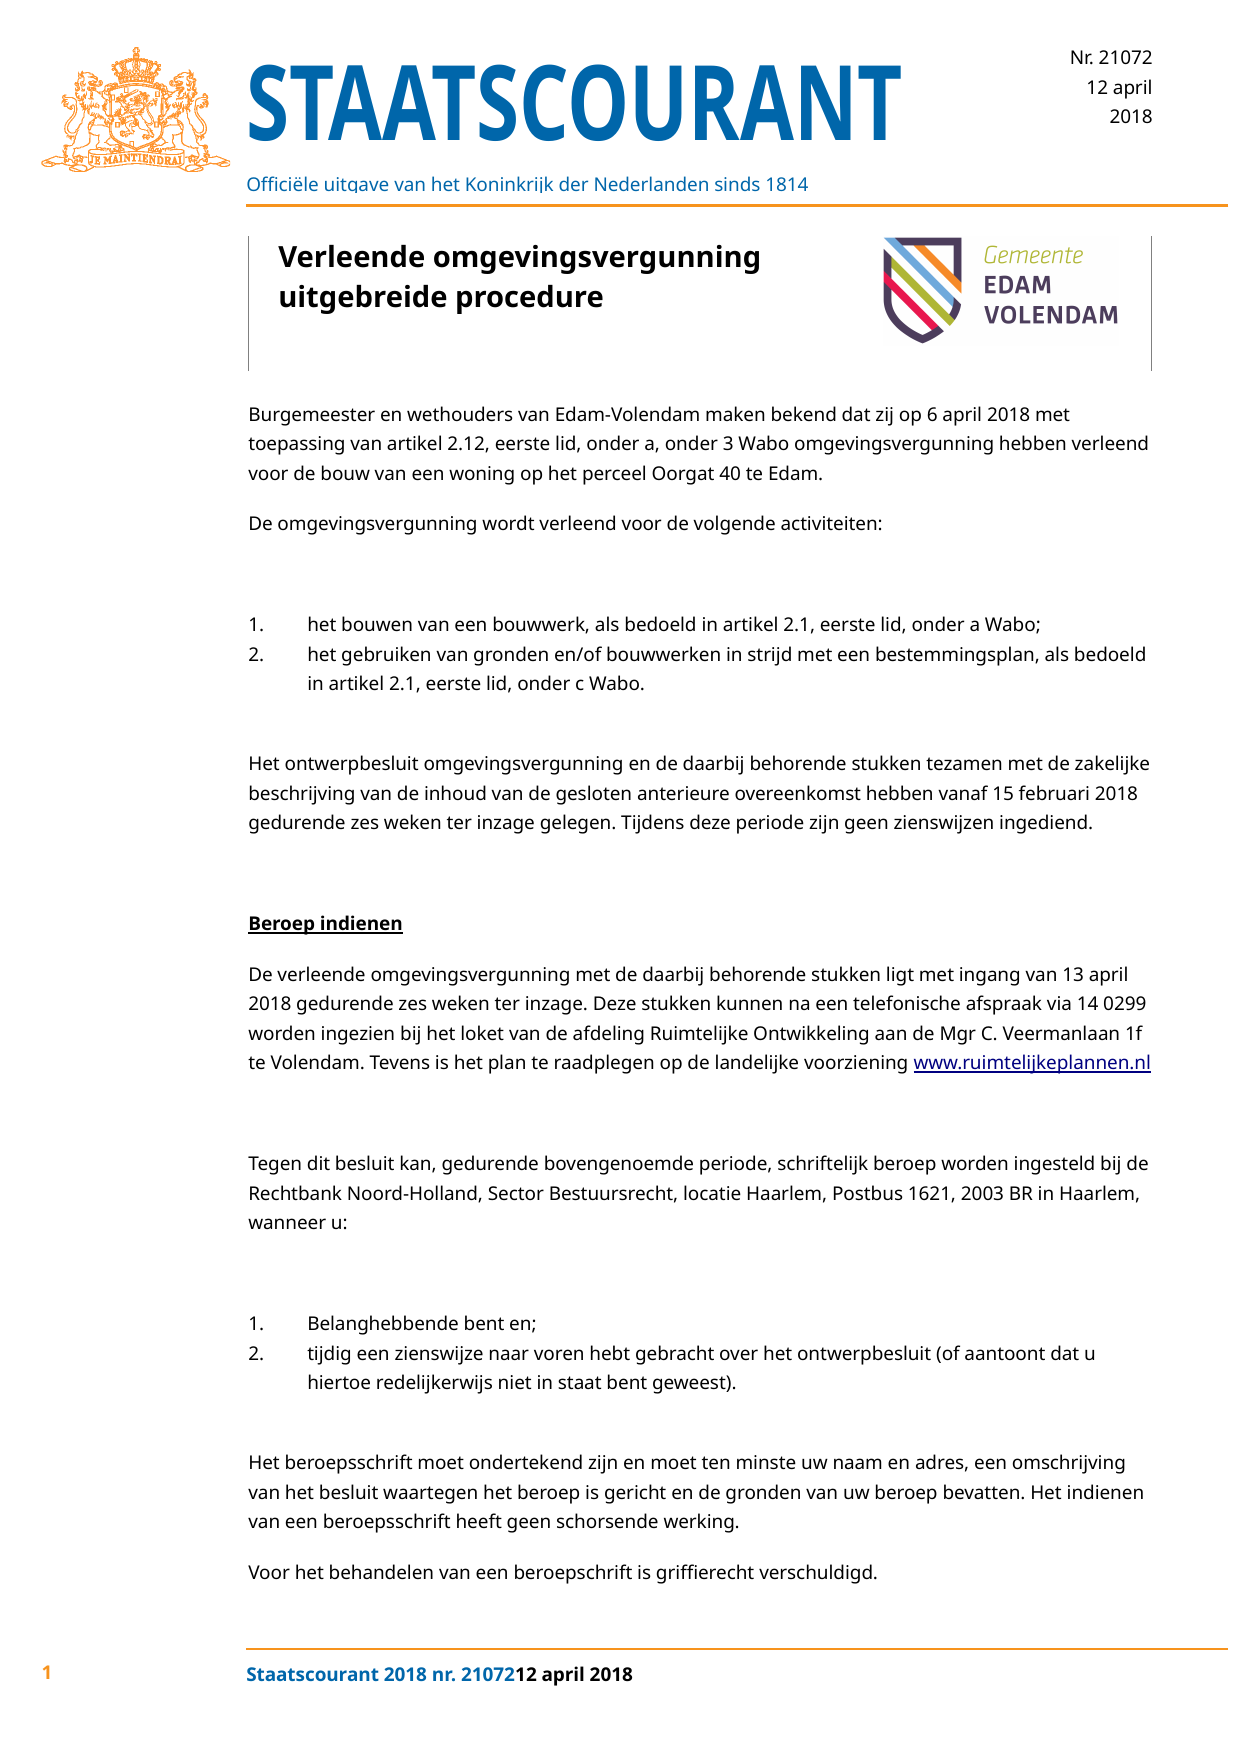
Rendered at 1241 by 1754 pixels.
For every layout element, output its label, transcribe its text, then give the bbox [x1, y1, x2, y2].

list Belanghebbende bent en; [248, 1310, 1152, 1336]
picture [41, 47, 231, 172]
list het gebruiken van gronden en/of bouwwerken in strijd met een bestemmingsplan, als bedoeld in artikel 2.1, eerste lid, onder c Wabo. [248, 641, 1152, 696]
text Het beroepsschrift moet ondertekend zijn en moet ten minste uw naam en adres, een omschrijving van het besluit waartegen het beroep is gericht en de gronden van uw beroep bevatten. Het indienen van een beroepsschrift heeft geen schorsende werking. [248, 1449, 1152, 1534]
table_header [850, 236, 1151, 371]
list het bouwen van een bouwwerk, als bedoeld in artikel 2.1, eerste lid, onder a Wabo; [248, 611, 1152, 637]
picture [882, 236, 1119, 346]
text De verleende omgevingsvergunning met de daarbij behorende stukken ligt met ingang van 13 april 2018 gedurende zes weken ter inzage. Deze stukken kunnen na een telefonische afspraak via 14 0299 worden ingezien bij het loket van de afdeling Ruimtelijke Ontwikkeling aan de Mgr C. Veermanlaan 1f te Volendam. Tevens is het plan te raadplegen op de landelijke voorziening www.ruimtelijkeplannen.nl [248, 961, 1152, 1075]
text Het ontwerpbesluit omgevingsvergunning en de daarbij behorende stukken tezamen met de zakelijke beschrijving van de inhoud van de gesloten anterieure overeenkomst hebben vanaf 15 februari 2018 gedurende zes weken ter inzage gelegen. Tijdens deze periode zijn geen zienswijzen ingediend. [248, 750, 1152, 835]
text De omgevingsvergunning wordt verleend voor de volgende activiteiten: [248, 510, 1152, 536]
text Burgemeester en wethouders van Edam-Volendam maken bekend dat zij op 6 april 2018 met toepassing van artikel 2.12, eerste lid, onder a, onder 3 Wabo omgevingsvergunning hebben verleend voor de bouw van een woning op het perceel Oorgat 40 te Edam. [248, 401, 1152, 486]
table_header Verleende omgevingsvergunning uitgebreide procedure [249, 236, 850, 371]
text Tegen dit besluit kan, gedurende bovengenoemde periode, schriftelijk beroep worden ingesteld bij de Rechtbank Noord-Holland, Sector Bestuursrecht, locatie Haarlem, Postbus 1621, 2003 BR in Haarlem, wanneer u: [248, 1150, 1152, 1235]
text Beroep indienen [248, 910, 1152, 936]
text Voor het behandelen van een beroepschrift is griffierecht verschuldigd. [248, 1559, 1152, 1585]
list tijdig een zienswijze naar voren hebt gebracht over het ontwerpbesluit (of aantoont dat u hiertoe redelijkerwijs niet in staat bent geweest). [248, 1340, 1152, 1395]
